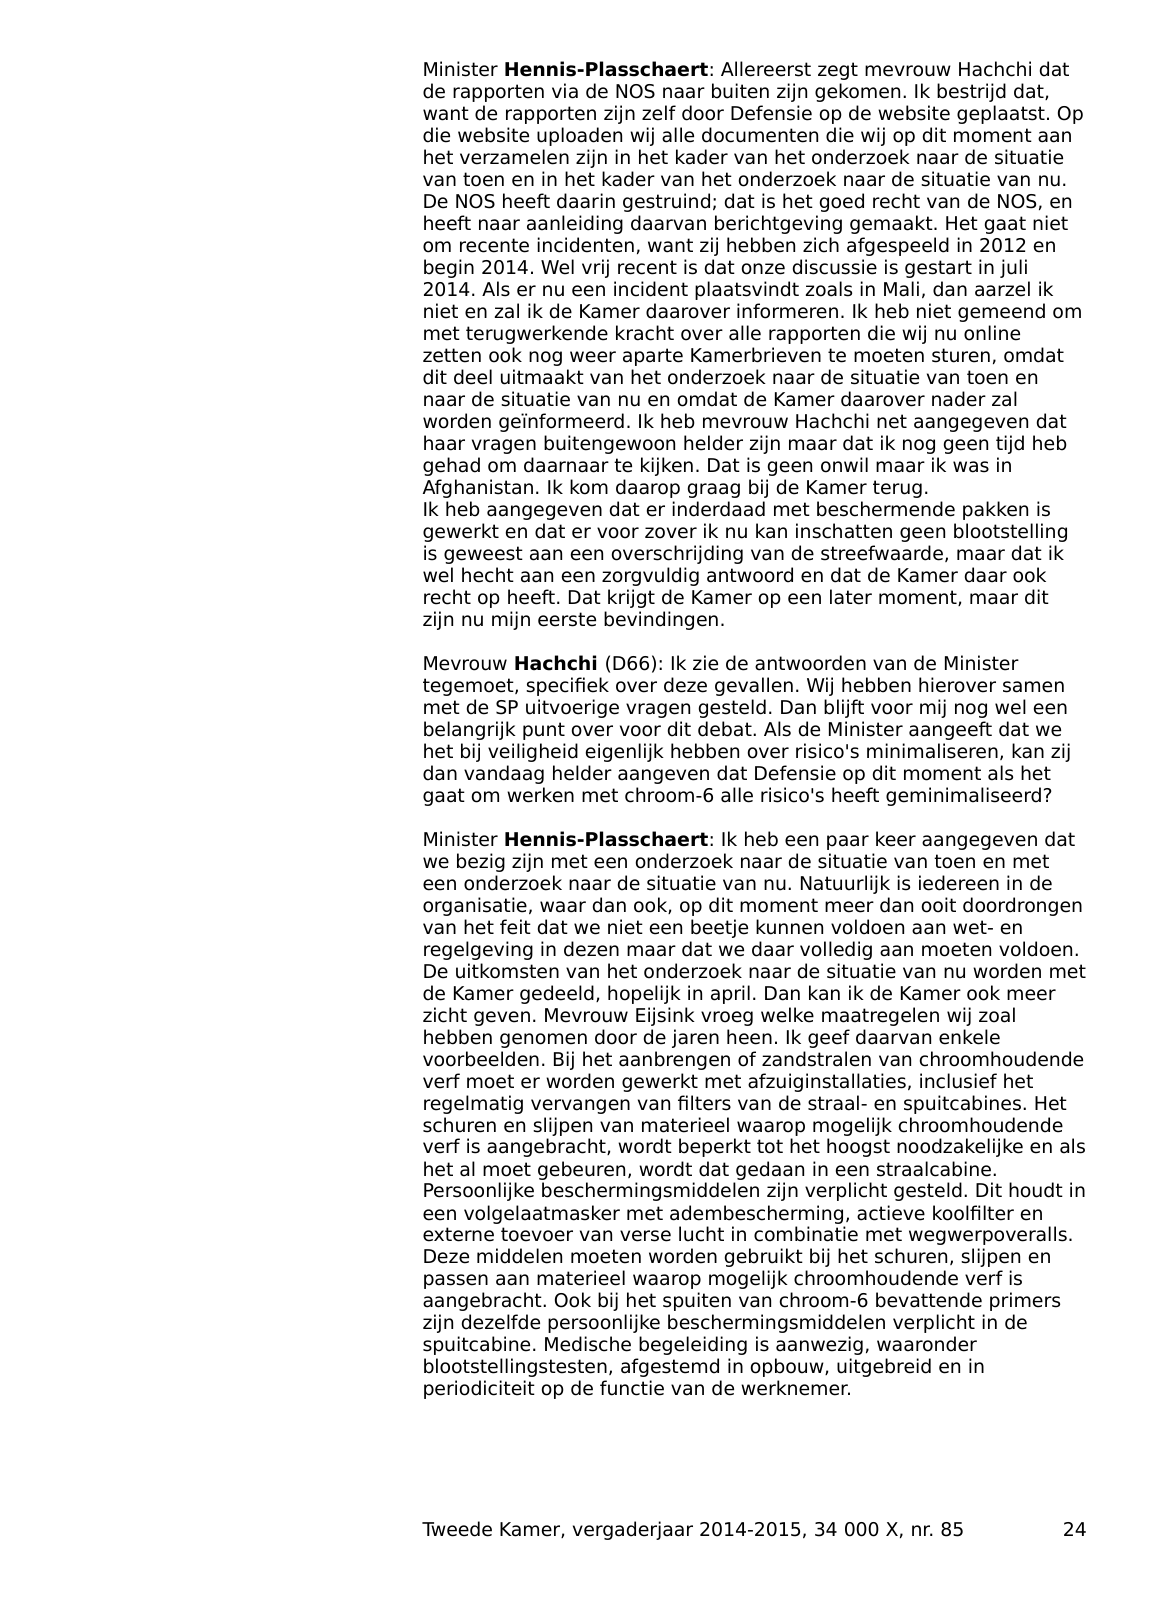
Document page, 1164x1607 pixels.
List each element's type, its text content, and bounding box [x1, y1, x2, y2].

text Minister Hennis-Plasschaert: Allereerst zegt mevrouw Hachchi dat de rapporten via de NOS naar buiten zijn gekomen. Ik bestrijd dat, want de rapporten zijn zelf door Defensie op de website geplaatst. Op die website uploaden wij alle documenten die wij op dit moment aan het verzamelen zijn in het kader van het onderzoek naar de situatie van toen en in het kader van het onderzoek naar de situatie van nu. De NOS heeft daarin gestruind; dat is het goed recht van de NOS, en heeft naar aanleiding daarvan berichtgeving gemaakt. Het gaat niet om recente incidenten, want zij hebben zich afgespeeld in 2012 en begin 2014. Wel vrij recent is dat onze discussie is gestart in juli 2014. Als er nu een incident plaatsvindt zoals in Mali, dan aarzel ik niet en zal ik de Kamer daarover informeren. Ik heb niet gemeend om met terugwerkende kracht over alle rapporten die wij nu online zetten ook nog weer aparte Kamerbrieven te moeten sturen, omdat dit deel uitmaakt van het onderzoek naar de situatie van toen en naar de situatie van nu en omdat de Kamer daarover nader zal worden geïnformeerd. Ik heb mevrouw Hachchi net aangegeven dat haar vragen buitengewoon helder zijn maar dat ik nog geen tijd heb gehad om daarnaar te kijken. Dat is geen onwil maar ik was in Afghanistan. Ik kom daarop graag bij de Kamer terug. [422, 59, 1087, 499]
text Minister Hennis-Plasschaert: Ik heb een paar keer aangegeven dat we bezig zijn met een onderzoek naar de situatie van toen en met een onderzoek naar de situatie van nu. Natuurlijk is iedereen in de organisatie, waar dan ook, op dit moment meer dan ooit doordrongen van het feit dat we niet een beetje kunnen voldoen aan wet- en regelgeving in dezen maar dat we daar volledig aan moeten voldoen. De uitkomsten van het onderzoek naar de situatie van nu worden met de Kamer gedeeld, hopelijk in april. Dan kan ik de Kamer ook meer zicht geven. Mevrouw Eijsink vroeg welke maatregelen wij zoal hebben genomen door de jaren heen. Ik geef daarvan enkele voorbeelden. Bij het aanbrengen of zandstralen van chroomhoudende verf moet er worden gewerkt met afzuiginstallaties, inclusief het regelmatig vervangen van filters van de straal- en spuitcabines. Het schuren en slijpen van materieel waarop mogelijk chroomhoudende verf is aangebracht, wordt beperkt tot het hoogst noodzakelijke en als het al moet gebeuren, wordt dat gedaan in een straalcabine. Persoonlijke beschermingsmiddelen zijn verplicht gesteld. Dit houdt in een volgelaatmasker met adembescherming, actieve koolfilter en externe toevoer van verse lucht in combinatie met wegwerpoveralls. Deze middelen moeten worden gebruikt bij het schuren, slijpen en passen aan materieel waarop mogelijk chroomhoudende verf is aangebracht. Ook bij het spuiten van chroom-6 bevattende primers zijn dezelfde persoonlijke beschermingsmiddelen verplicht in de spuitcabine. Medische begeleiding is aanwezig, waaronder blootstellingstesten, afgestemd in opbouw, uitgebreid en in periodiciteit op de functie van de werknemer. [422, 829, 1087, 1400]
text Ik heb aangegeven dat er inderdaad met beschermende pakken is gewerkt en dat er voor zover ik nu kan inschatten geen blootstelling is geweest aan een overschrijding van de streefwaarde, maar dat ik wel hecht aan een zorgvuldig antwoord en dat de Kamer daar ook recht op heeft. Dat krijgt de Kamer op een later moment, maar dit zijn nu mijn eerste bevindingen. [422, 499, 1087, 631]
text Mevrouw Hachchi (D66): Ik zie de antwoorden van de Minister tegemoet, specifiek over deze gevallen. Wij hebben hierover samen met de SP uitvoerige vragen gesteld. Dan blijft voor mij nog wel een belangrijk punt over voor dit debat. Als de Minister aangeeft dat we het bij veiligheid eigenlijk hebben over risico's minimaliseren, kan zij dan vandaag helder aangeven dat Defensie op dit moment als het gaat om werken met chroom-6 alle risico's heeft geminimaliseerd? [422, 653, 1087, 807]
